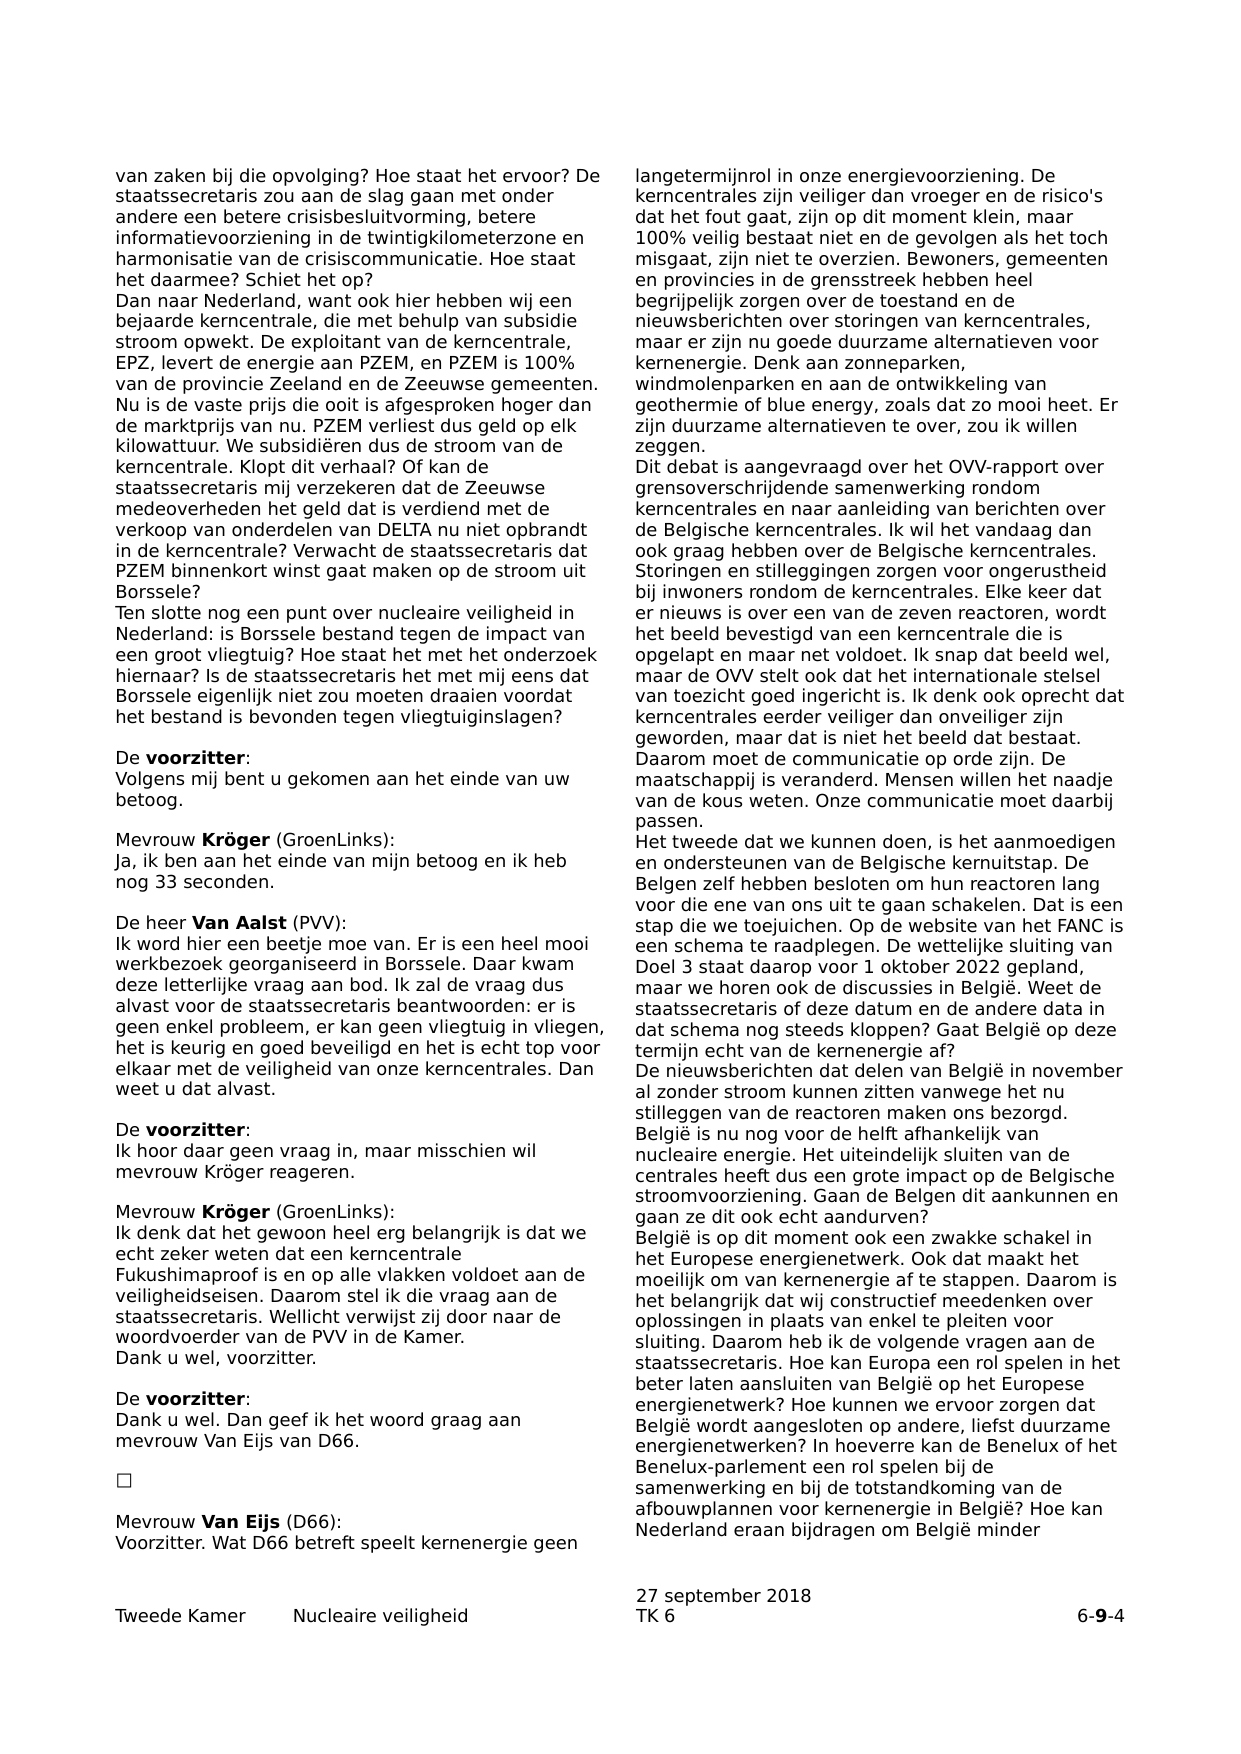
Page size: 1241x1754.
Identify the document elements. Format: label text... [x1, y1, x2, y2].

text Volgens mij bent u gekomen aan het einde van uw betoog. [115, 768, 605, 810]
text van zaken bij die opvolging? Hoe staat het ervoor? De staatssecretaris zou aan de slag gaan met onder andere een betere crisisbesluitvorming, betere informatievoorziening in de twintigkilometerzone en harmonisatie van de crisiscommunicatie. Hoe staat het daarmee? Schiet het op? [115, 165, 605, 290]
text langetermijnrol in onze energievoorziening. De kerncentrales zijn veiliger dan vroeger en de risico's dat het fout gaat, zijn op dit moment klein, maar 100% veilig bestaat niet en de gevolgen als het toch misgaat, zijn niet te overzien. Bewoners, gemeenten en provincies in de grensstreek hebben heel begrijpelijk zorgen over de toestand en de nieuwsberichten over storingen van kerncentrales, maar er zijn nu goede duurzame alternatieven voor kernenergie. Denk aan zonneparken, windmolenparken en aan de ontwikkeling van geothermie of blue energy, zoals dat zo mooi heet. Er zijn duurzame alternatieven te over, zou ik willen zeggen. [635, 165, 1125, 457]
text Ik denk dat het gewoon heel erg belangrijk is dat we echt zeker weten dat een kerncentrale Fukushimaproof is en op alle vlakken voldoet aan de veiligheidseisen. Daarom stel ik die vraag aan de staatssecretaris. Wellicht verwijst zij door naar de woordvoerder van de PVV in de Kamer. [115, 1223, 605, 1348]
text Mevrouw Kröger (GroenLinks): [115, 1202, 605, 1223]
text Dank u wel. Dan geef ik het woord graag aan mevrouw Van Eijs van D66. [115, 1410, 605, 1451]
text Mevrouw Van Eijs (D66): [115, 1512, 605, 1533]
text Dan naar Nederland, want ook hier hebben wij een bejaarde kerncentrale, die met behulp van subsidie stroom opwekt. De exploitant van de kerncentrale, EPZ, levert de energie aan PZEM, en PZEM is 100% van de provincie Zeeland en de Zeeuwse gemeenten. Nu is de vaste prijs die ooit is afgesproken hoger dan de marktprijs van nu. PZEM verliest dus geld op elk kilowattuur. We subsidiëren dus de stroom van de kerncentrale. Klopt dit verhaal? Of kan de staatssecretaris mij verzekeren dat de Zeeuwse medeoverheden het geld dat is verdiend met de verkoop van onderdelen van DELTA nu niet opbrandt in de kerncentrale? Verwacht de staatssecretaris dat PZEM binnenkort winst gaat maken op de stroom uit Borssele? [115, 290, 605, 603]
text Ja, ik ben aan het einde van mijn betoog en ik heb nog 33 seconden. [115, 851, 605, 893]
text De voorzitter: [115, 748, 605, 768]
text De nieuwsberichten dat delen van België in november al zonder stroom kunnen zitten vanwege het nu stilleggen van de reactoren maken ons bezorgd. België is nu nog voor de helft afhankelijk van nucleaire energie. Het uiteindelijk sluiten van de centrales heeft dus een grote impact op de Belgische stroomvoorziening. Gaan de Belgen dit aankunnen en gaan ze dit ook echt aandurven? [635, 1061, 1125, 1228]
text De voorzitter: [115, 1120, 605, 1141]
text Dank u wel, voorzitter. [115, 1348, 605, 1369]
text De voorzitter: [115, 1389, 605, 1410]
text Voorzitter. Wat D66 betreft speelt kernenergie geen [115, 1533, 605, 1554]
text Ten slotte nog een punt over nucleaire veiligheid in Nederland: is Borssele bestand tegen de impact van een groot vliegtuig? Hoe staat het met het onderzoek hiernaar? Is de staatssecretaris het met mij eens dat Borssele eigenlijk niet zou moeten draaien voordat het bestand is bevonden tegen vliegtuiginslagen? [115, 603, 605, 728]
text Mevrouw Kröger (GroenLinks): [115, 830, 605, 851]
text Ik word hier een beetje moe van. Er is een heel mooi werkbezoek georganiseerd in Borssele. Daar kwam deze letterlijke vraag aan bod. Ik zal de vraag dus alvast voor de staatssecretaris beantwoorden: er is geen enkel probleem, er kan geen vliegtuig in vliegen, het is keurig en goed beveiligd en het is echt top voor elkaar met de veiligheid van onze kerncentrales. Dan weet u dat alvast. [115, 933, 605, 1100]
text ⬜ [115, 1471, 605, 1492]
text Dit debat is aangevraagd over het OVV-rapport over grensoverschrijdende samenwerking rondom kerncentrales en naar aanleiding van berichten over de Belgische kerncentrales. Ik wil het vandaag dan ook graag hebben over de Belgische kerncentrales. Storingen en stilleggingen zorgen voor ongerustheid bij inwoners rondom de kerncentrales. Elke keer dat er nieuws is over een van de zeven reactoren, wordt het beeld bevestigd van een kerncentrale die is opgelapt en maar net voldoet. Ik snap dat beeld wel, maar de OVV stelt ook dat het internationale stelsel van toezicht goed ingericht is. Ik denk ook oprecht dat kerncentrales eerder veiliger dan onveiliger zijn geworden, maar dat is niet het beeld dat bestaat. Daarom moet de communicatie op orde zijn. De maatschappij is veranderd. Mensen willen het naadje van de kous weten. Onze communicatie moet daarbij passen. [635, 457, 1125, 832]
text Het tweede dat we kunnen doen, is het aanmoedigen en ondersteunen van de Belgische kernuitstap. De Belgen zelf hebben besloten om hun reactoren lang voor die ene van ons uit te gaan schakelen. Dat is een stap die we toejuichen. Op de website van het FANC is een schema te raadplegen. De wettelijke sluiting van Doel 3 staat daarop voor 1 oktober 2022 gepland, maar we horen ook de discussies in België. Weet de staatssecretaris of deze datum en de andere data in dat schema nog steeds kloppen? Gaat België op deze termijn echt van de kernenergie af? [635, 832, 1125, 1061]
text België is op dit moment ook een zwakke schakel in het Europese energienetwerk. Ook dat maakt het moeilijk om van kernenergie af te stappen. Daarom is het belangrijk dat wij constructief meedenken over oplossingen in plaats van enkel te pleiten voor sluiting. Daarom heb ik de volgende vragen aan de staatssecretaris. Hoe kan Europa een rol spelen in het beter laten aansluiten van België op het Europese energienetwerk? Hoe kunnen we ervoor zorgen dat België wordt aangesloten op andere, liefst duurzame energienetwerken? In hoeverre kan de Benelux of het Benelux-parlement een rol spelen bij de samenwerking en bij de totstandkoming van de afbouwplannen voor kernenergie in België? Hoe kan Nederland eraan bijdragen om België minder [635, 1228, 1125, 1540]
text De heer Van Aalst (PVV): [115, 913, 605, 933]
text Ik hoor daar geen vraag in, maar misschien wil mevrouw Kröger reageren. [115, 1141, 605, 1182]
